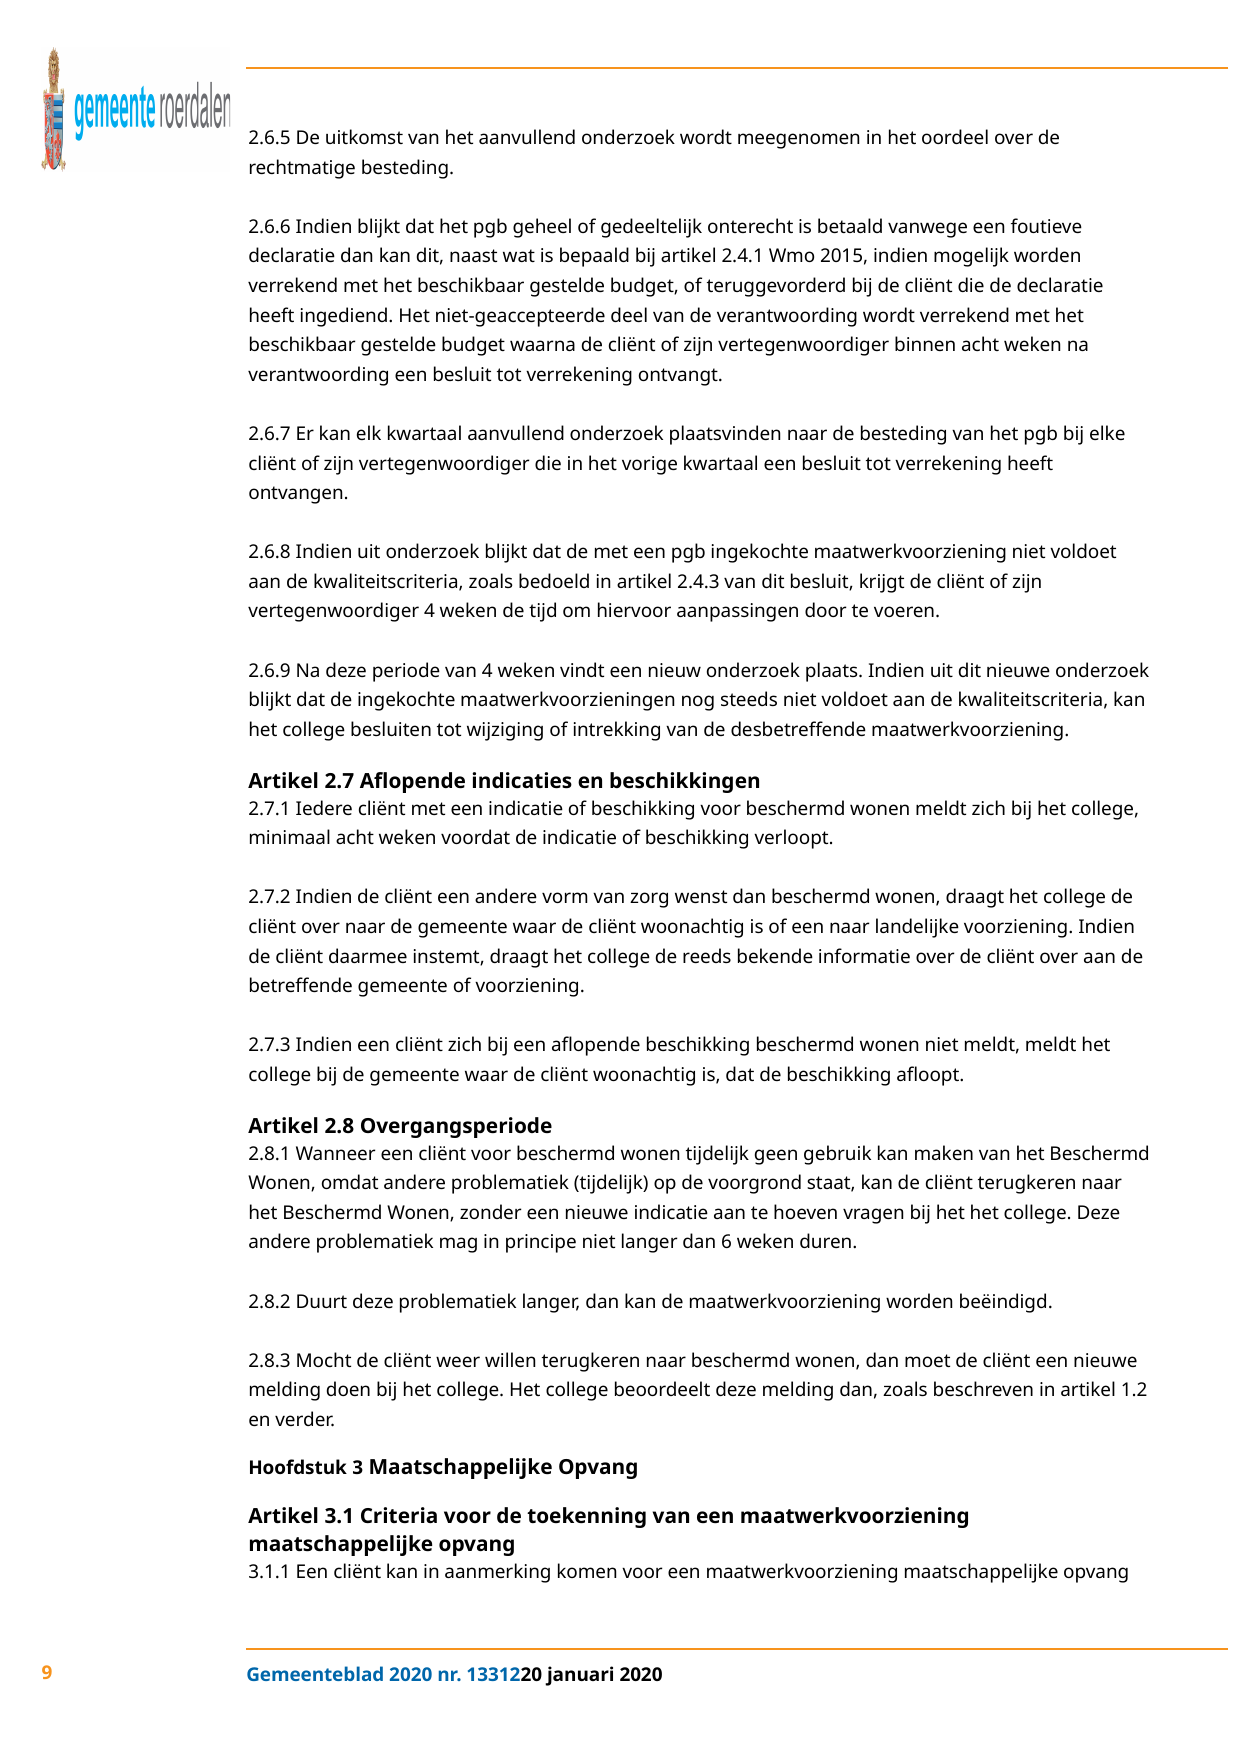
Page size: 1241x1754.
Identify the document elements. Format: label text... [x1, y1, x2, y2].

text 2.7.1 Iedere cliënt met een indicatie of beschikking voor beschermd wonen meldt zich bij het college, minimaal acht weken voordat de indicatie of beschikking verloopt. [248, 795, 1152, 850]
text Hoofdstuk 3 Maatschappelijke Opvang [248, 1452, 1152, 1480]
text 2.7.2 Indien de cliënt een andere vorm van zorg wenst dan beschermd wonen, draagt het college de cliënt over naar de gemeente waar de cliënt woonachtig is of een naar landelijke voorziening. Indien de cliënt daarmee instemt, draagt het college de reeds bekende informatie over de cliënt over aan de betreffende gemeente of voorziening. [248, 884, 1152, 998]
text 2.6.8 Indien uit onderzoek blijkt dat de met een pgb ingekochte maatwerkvoorziening niet voldoet aan de kwaliteitscriteria, zoals bedoeld in artikel 2.4.3 van dit besluit, krijgt de cliënt of zijn vertegenwoordiger 4 weken de tijd om hiervoor aanpassingen door te voeren. [248, 538, 1152, 623]
text Artikel 2.8 Overgangsperiode [248, 1112, 1152, 1140]
picture [41, 47, 231, 172]
text Artikel 2.7 Aflopende indicaties en beschikkingen [248, 766, 1152, 795]
text 2.7.3 Indien een cliënt zich bij een aflopende beschikking beschermd wonen niet meldt, meldt het college bij de gemeente waar de cliënt woonachtig is, dat de beschikking afloopt. [248, 1032, 1152, 1087]
text Artikel 3.1 Criteria voor de toekenning van een maatwerkvoorziening maatschappelijke opvang [248, 1501, 1152, 1558]
text 2.6.6 Indien blijkt dat het pgb geheel of gedeeltelijk onterecht is betaald vanwege een foutieve declaratie dan kan dit, naast wat is bepaald bij artikel 2.4.1 Wmo 2015, indien mogelijk worden verrekend met het beschikbaar gestelde budget, of teruggevorderd bij de cliënt die de declaratie heeft ingediend. Het niet-geaccepteerde deel van de verantwoording wordt verrekend met het beschikbaar gestelde budget waarna de cliënt of zijn vertegenwoordiger binnen acht weken na verantwoording een besluit tot verrekening ontvangt. [248, 213, 1152, 387]
text 2.6.9 Na deze periode van 4 weken vindt een nieuw onderzoek plaats. Indien uit dit nieuwe onderzoek blijkt dat de ingekochte maatwerkvoorzieningen nog steeds niet voldoet aan de kwaliteitscriteria, kan het college besluiten tot wijziging of intrekking van de desbetreffende maatwerkvoorziening. [248, 657, 1152, 742]
text 2.8.2 Duurt deze problematiek langer, dan kan de maatwerkvoorziening worden beëindigd. [248, 1288, 1152, 1314]
text 3.1.1 Een cliënt kan in aanmerking komen voor een maatwerkvoorziening maatschappelijke opvang [248, 1558, 1152, 1584]
text 2.8.3 Mocht de cliënt weer willen terugkeren naar beschermd wonen, dan moet de cliënt een nieuwe melding doen bij het college. Het college beoordeelt deze melding dan, zoals beschreven in artikel 1.2 en verder. [248, 1347, 1152, 1432]
text 2.8.1 Wanneer een cliënt voor beschermd wonen tijdelijk geen gebruik kan maken van het Beschermd Wonen, omdat andere problematiek (tijdelijk) op de voorgrond staat, kan de cliënt terugkeren naar het Beschermd Wonen, zonder een nieuwe indicatie aan te hoeven vragen bij het het college. Deze andere problematiek mag in principe niet langer dan 6 weken duren. [248, 1140, 1152, 1254]
text 2.6.7 Er kan elk kwartaal aanvullend onderzoek plaatsvinden naar de besteding van het pgb bij elke cliënt of zijn vertegenwoordiger die in het vorige kwartaal een besluit tot verrekening heeft ontvangen. [248, 420, 1152, 505]
text 2.6.5 De uitkomst van het aanvullend onderzoek wordt meegenomen in het oordeel over de rechtmatige besteding. [248, 124, 1152, 180]
